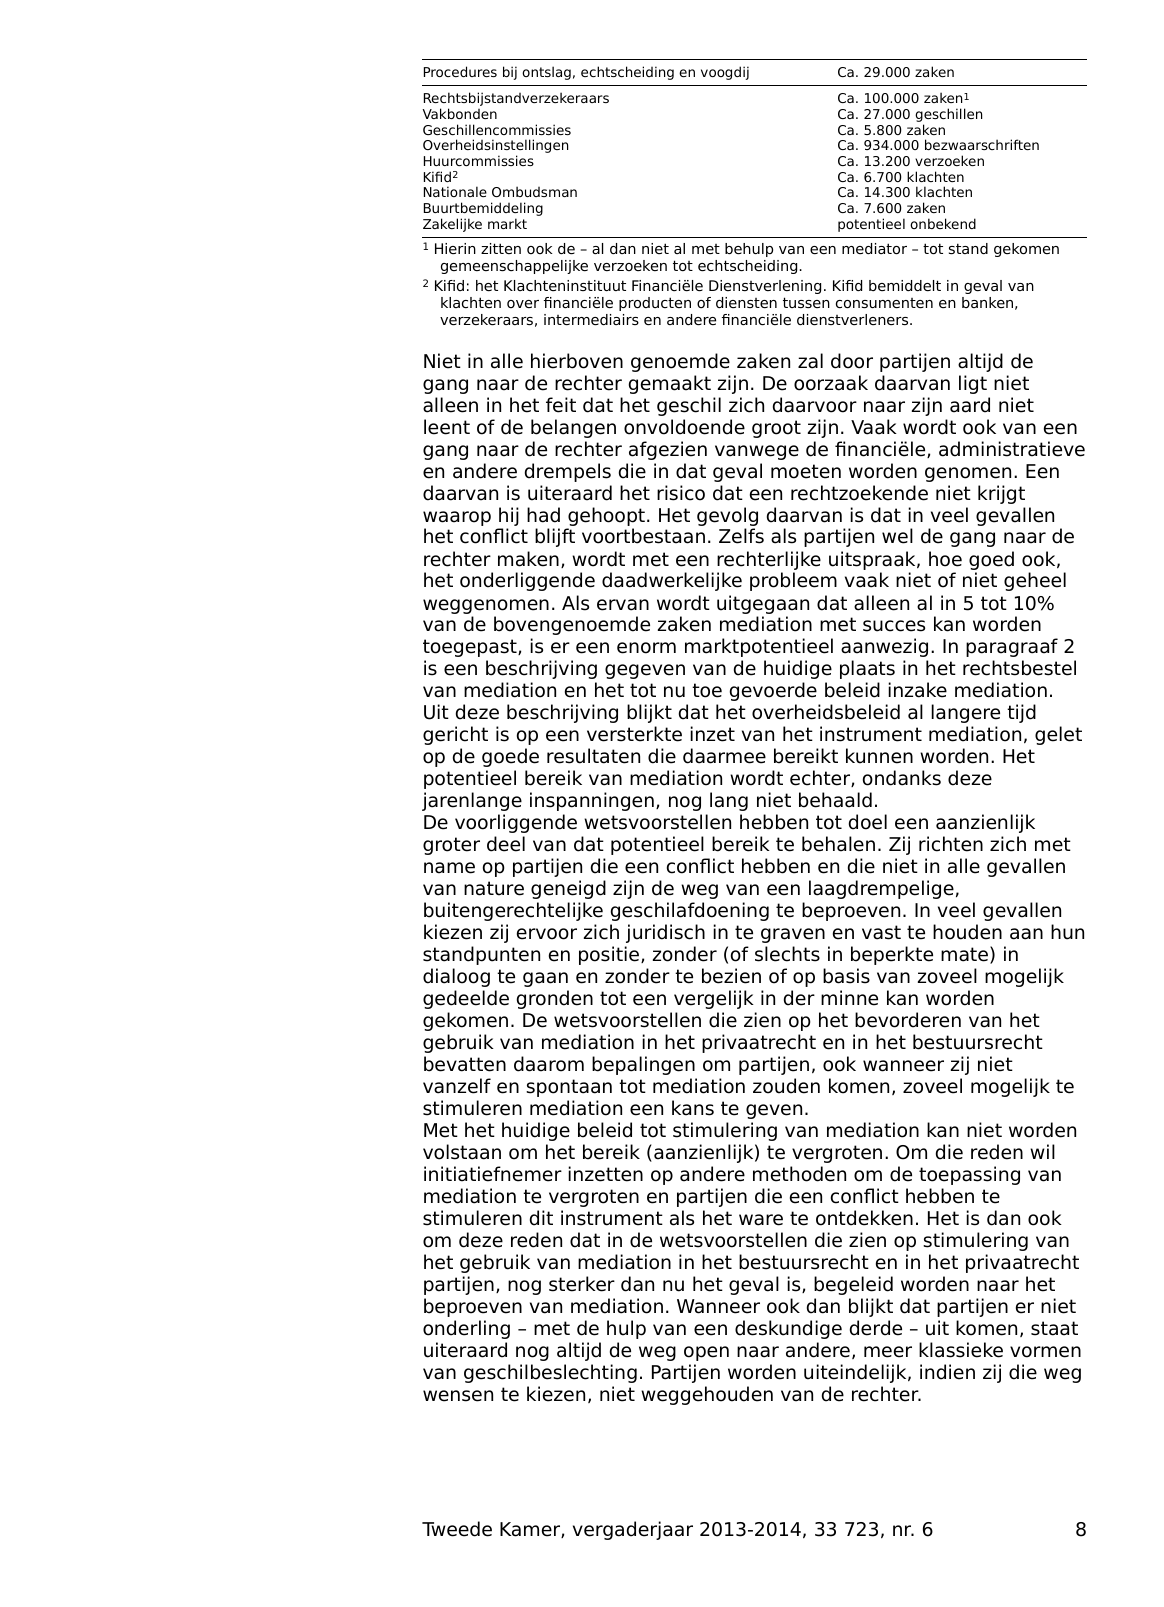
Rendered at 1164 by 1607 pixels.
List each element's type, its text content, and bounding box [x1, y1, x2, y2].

table_cell Buurtbemiddeling [422, 201, 831, 217]
table_cell Ca. 13.200 verzoeken [831, 154, 1087, 169]
table_cell Kifid2 [422, 170, 831, 185]
table_cell 1 Hierin zitten ook de – al dan niet al met behulp van een mediator – tot stand gekomen gemeenschappelijke verzoeken tot echtscheiding. 2 Kifid: het Klachteninstituut Financiële Dienstverlening. Kifid bemiddelt in geval van klachten over financiële producten of diensten tussen consumenten en banken, verzekeraars, intermediairs en andere financiële dienstverleners. [422, 238, 1087, 328]
table_cell Vakbonden [422, 107, 831, 122]
table_cell Ca. 934.000 bezwaarschriften [831, 138, 1087, 154]
text De voorliggende wetsvoorstellen hebben tot doel een aanzienlijk groter deel van dat potentieel bereik te behalen. Zij richten zich met name op partijen die een conflict hebben en die niet in alle gevallen van nature geneigd zijn de weg van een laagdrempelige, buitengerechtelijke geschilafdoening te beproeven. In veel gevallen kiezen zij ervoor zich juridisch in te graven en vast te houden aan hun standpunten en positie, zonder (of slechts in beperkte mate) in dialoog te gaan en zonder te bezien of op basis van zoveel mogelijk gedeelde gronden tot een vergelijk in der minne kan worden gekomen. De wetsvoorstellen die zien op het bevorderen van het gebruik van mediation in het privaatrecht en in het bestuursrecht bevatten daarom bepalingen om partijen, ook wanneer zij niet vanzelf en spontaan tot mediation zouden komen, zoveel mogelijk te stimuleren mediation een kans te geven. [422, 812, 1087, 1120]
table_cell Ca. 14.300 klachten [831, 185, 1087, 201]
text Niet in alle hierboven genoemde zaken zal door partijen altijd de gang naar de rechter gemaakt zijn. De oorzaak daarvan ligt niet alleen in het feit dat het geschil zich daarvoor naar zijn aard niet leent of de belangen onvoldoende groot zijn. Vaak wordt ook van een gang naar de rechter afgezien vanwege de financiële, administratieve en andere drempels die in dat geval moeten worden genomen. Een daarvan is uiteraard het risico dat een rechtzoekende niet krijgt waarop hij had gehoopt. Het gevolg daarvan is dat in veel gevallen het conflict blijft voortbestaan. Zelfs als partijen wel de gang naar de rechter maken, wordt met een rechterlijke uitspraak, hoe goed ook, het onderliggende daadwerkelijke probleem vaak niet of niet geheel weggenomen. Als ervan wordt uitgegaan dat alleen al in 5 tot 10% van de bovengenoemde zaken mediation met succes kan worden toegepast, is er een enorm marktpotentieel aanwezig. In paragraaf 2 is een beschrijving gegeven van de huidige plaats in het rechtsbestel van mediation en het tot nu toe gevoerde beleid inzake mediation. Uit deze beschrijving blijkt dat het overheidsbeleid al langere tijd gericht is op een versterkte inzet van het instrument mediation, gelet op de goede resultaten die daarmee bereikt kunnen worden. Het potentieel bereik van mediation wordt echter, ondanks deze jarenlange inspanningen, nog lang niet behaald. [422, 351, 1087, 812]
table_cell Nationale Ombudsman [422, 185, 831, 201]
table_cell Huurcommissies [422, 154, 831, 169]
table_cell Ca. 27.000 geschillen [831, 107, 1087, 122]
table_cell Ca. 6.700 klachten [831, 170, 1087, 185]
table_header Ca. 29.000 zaken [831, 60, 1087, 85]
table_cell Ca. 7.600 zaken [831, 201, 1087, 217]
text Met het huidige beleid tot stimulering van mediation kan niet worden volstaan om het bereik (aanzienlijk) te vergroten. Om die reden wil initiatiefnemer inzetten op andere methoden om de toepassing van mediation te vergroten en partijen die een conflict hebben te stimuleren dit instrument als het ware te ontdekken. Het is dan ook om deze reden dat in de wetsvoorstellen die zien op stimulering van het gebruik van mediation in het bestuursrecht en in het privaatrecht partijen, nog sterker dan nu het geval is, begeleid worden naar het beproeven van mediation. Wanneer ook dan blijkt dat partijen er niet onderling – met de hulp van een deskundige derde – uit komen, staat uiteraard nog altijd de weg open naar andere, meer klassieke vormen van geschilbeslechting. Partijen worden uiteindelijk, indien zij die weg wensen te kiezen, niet weggehouden van de rechter. [422, 1120, 1087, 1406]
table_cell Zakelijke markt [422, 217, 831, 237]
table_cell Rechtsbijstandverzekeraars [422, 86, 831, 107]
table_header Procedures bij ontslag, echtscheiding en voogdij [422, 60, 831, 85]
table_cell Overheidsinstellingen [422, 138, 831, 154]
table_cell Ca. 100.000 zaken1 [831, 86, 1087, 107]
table_cell potentieel onbekend [831, 217, 1087, 237]
table_cell Geschillencommissies [422, 123, 831, 138]
table_cell Ca. 5.800 zaken [831, 123, 1087, 138]
